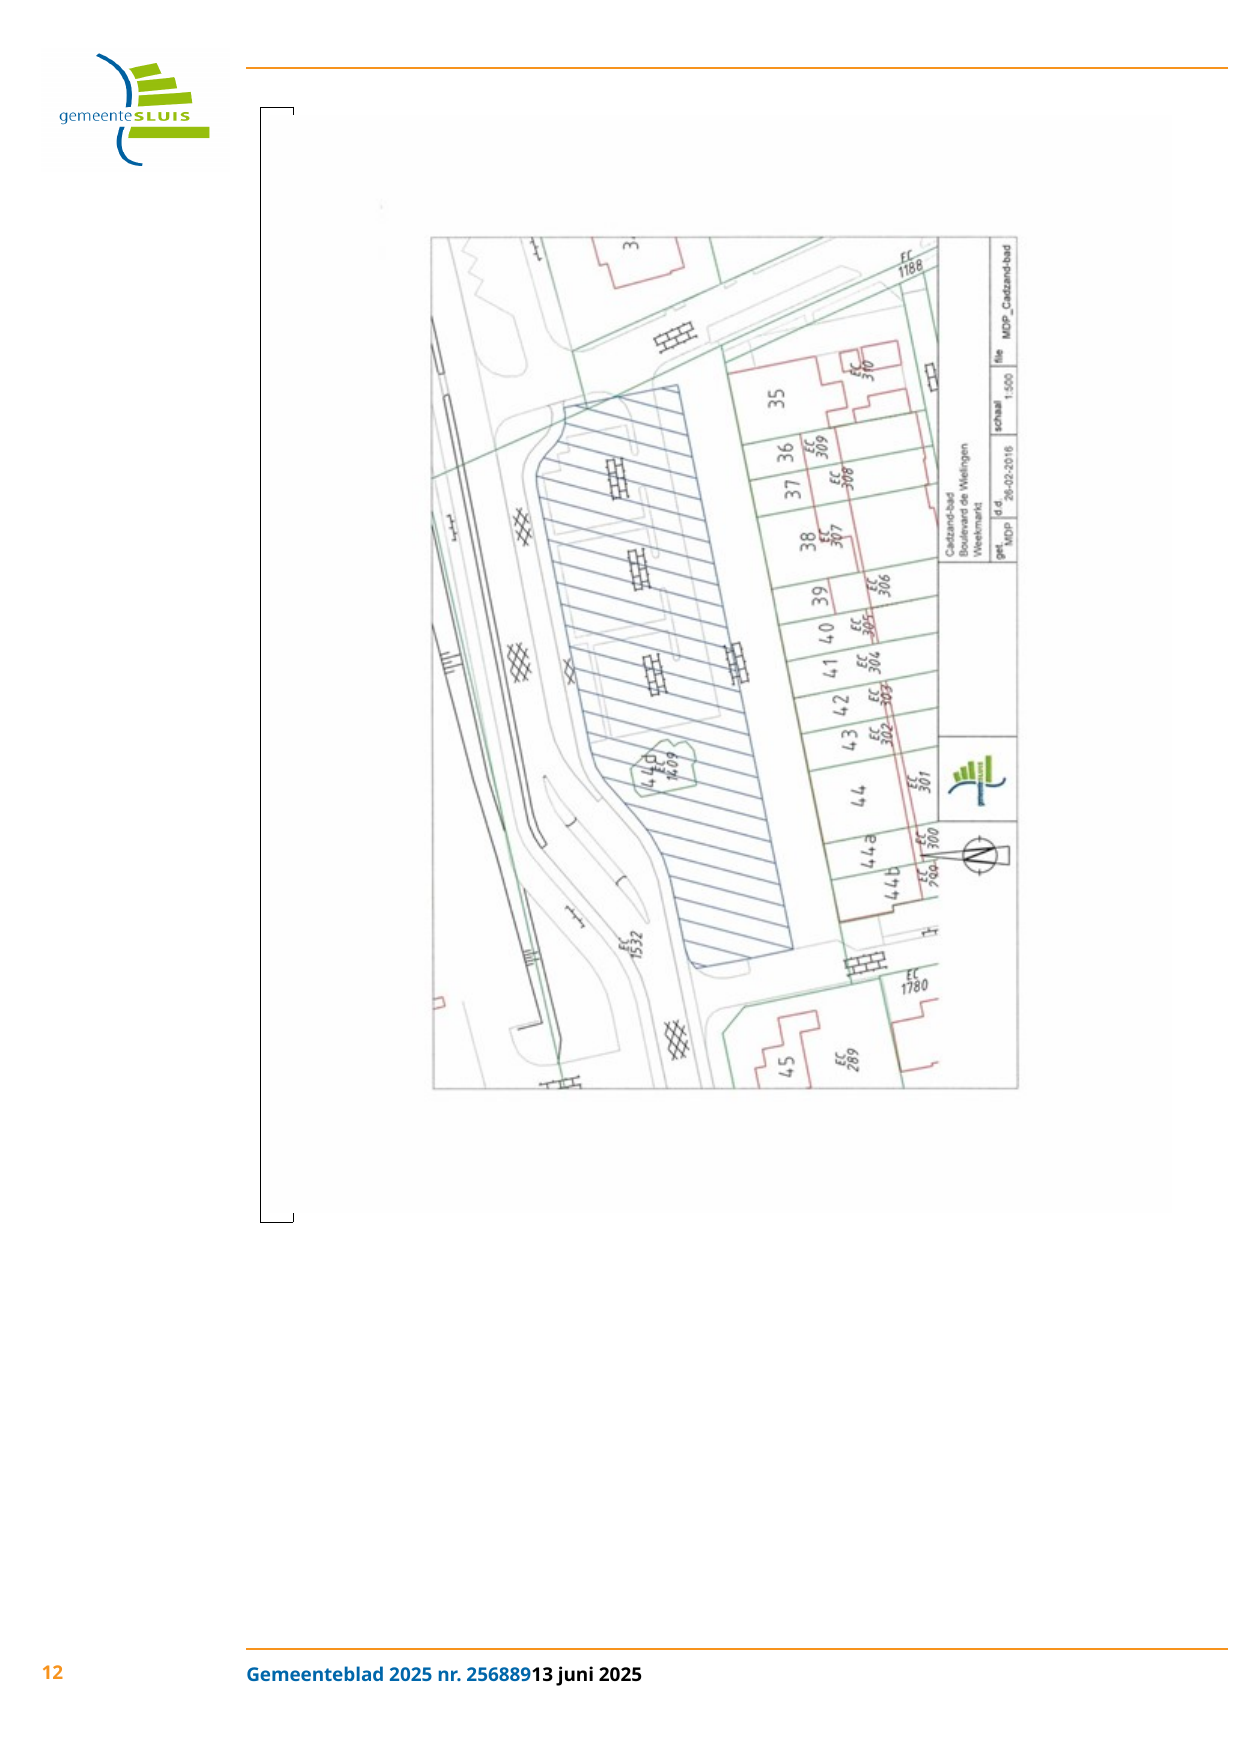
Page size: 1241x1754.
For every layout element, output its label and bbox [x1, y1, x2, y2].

picture [268, 115, 1173, 1213]
picture [41, 47, 231, 172]
